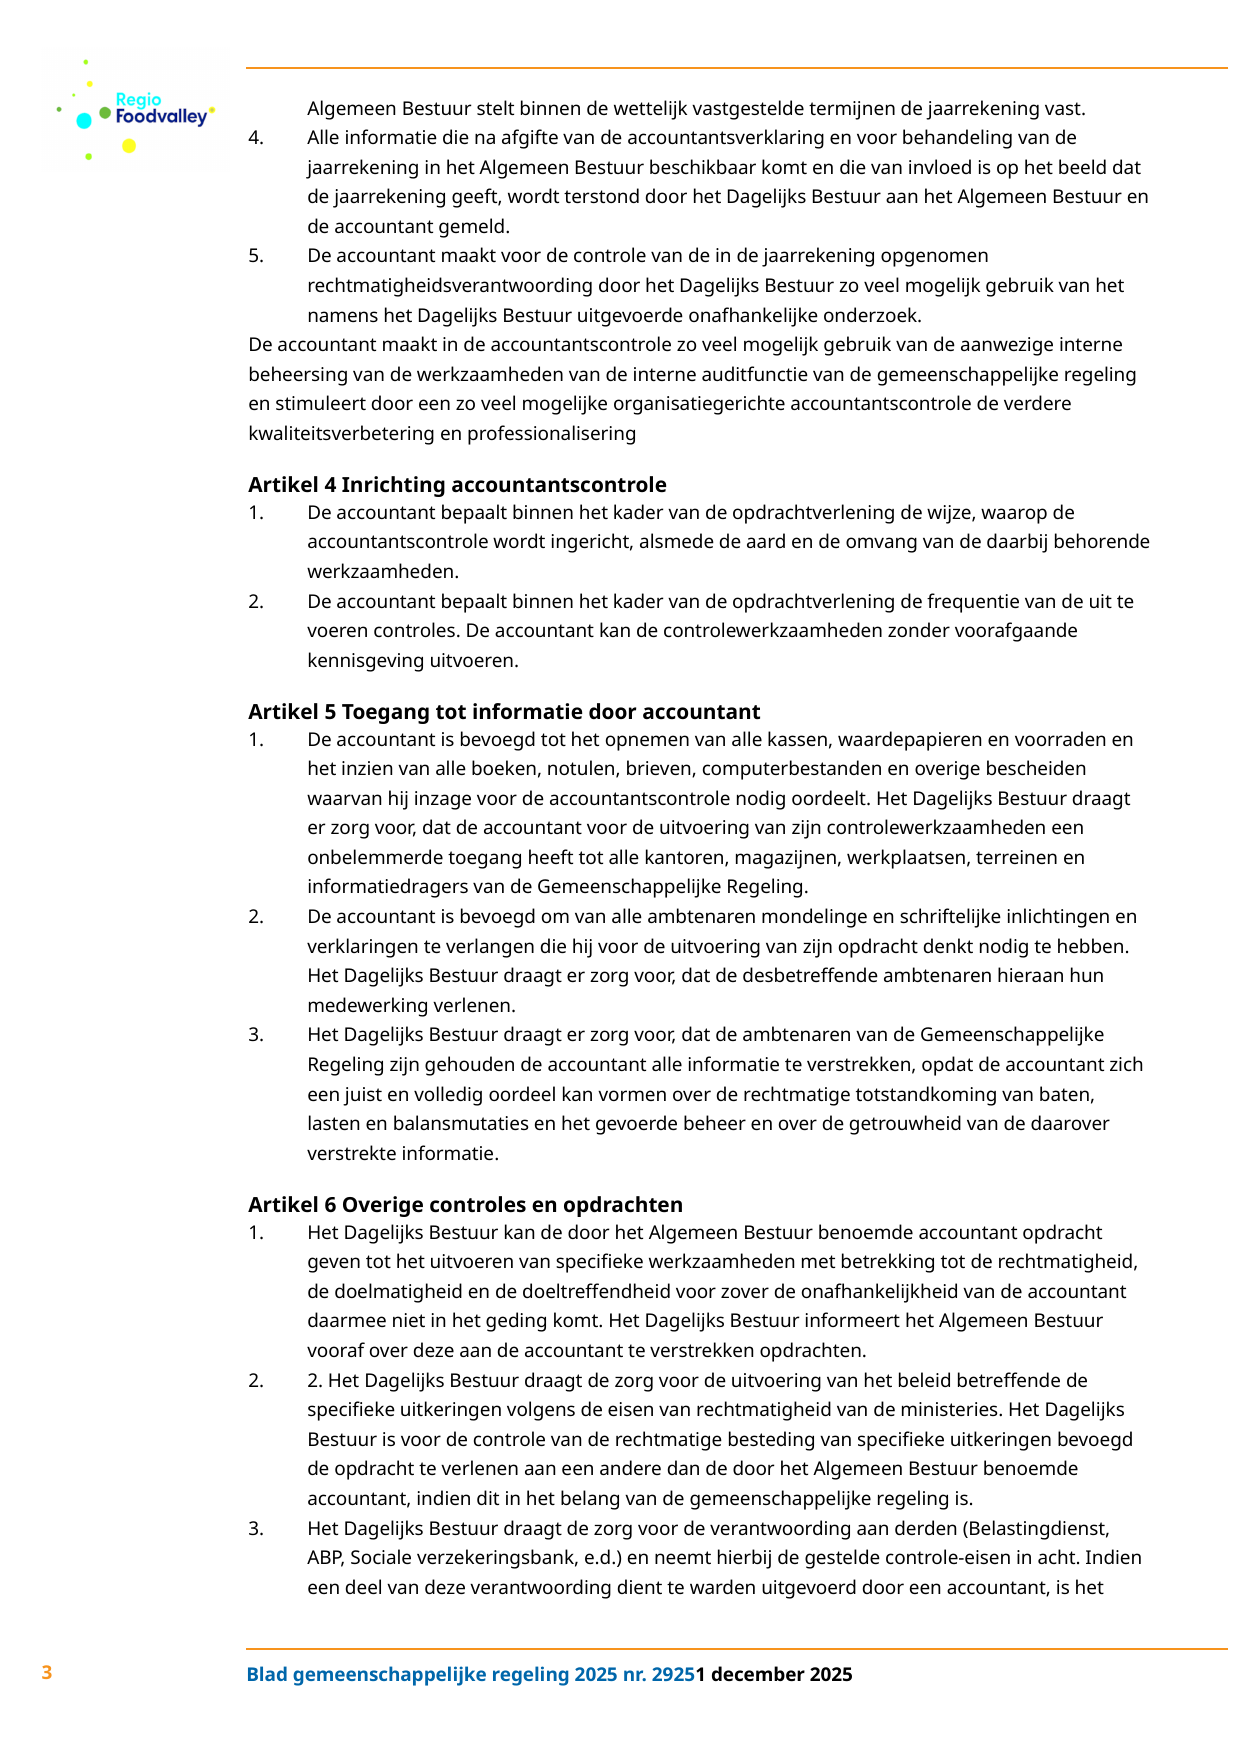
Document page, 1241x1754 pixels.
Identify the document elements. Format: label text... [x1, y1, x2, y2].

list De accountant is bevoegd tot het opnemen van alle kassen, waardepapieren en voorraden en het inzien van alle boeken, notulen, brieven, computerbestanden en overige bescheiden waarvan hij inzage voor de accountantscontrole nodig oordeelt. Het Dagelijks Bestuur draagt er zorg voor, dat de accountant voor de uitvoering van zijn controlewerkzaamheden een onbelemmerde toegang heeft tot alle kantoren, magazijnen, werkplaatsen, terreinen en informatiedragers van de Gemeenschappelijke Regeling. [248, 726, 1152, 899]
text Artikel 6 Overige controles en opdrachten [248, 1190, 1152, 1219]
list Alle informatie die na afgifte van de accountantsverklaring en voor behandeling van de jaarrekening in het Algemeen Bestuur beschikbaar komt en die van invloed is op het beeld dat de jaarrekening geeft, wordt terstond door het Dagelijks Bestuur aan het Algemeen Bestuur en de accountant gemeld. [248, 124, 1152, 239]
list Het Dagelijks Bestuur draagt de zorg voor de verantwoording aan derden (Belastingdienst, ABP, Sociale verzekeringsbank, e.d.) en neemt hierbij de gestelde controle-eisen in acht. Indien een deel van deze verantwoording dient te warden uitgevoerd door een accountant, is het [248, 1515, 1152, 1599]
list De accountant maakt voor de controle van de in de jaarrekening opgenomen rechtmatigheidsverantwoording door het Dagelijks Bestuur zo veel mogelijk gebruik van het namens het Dagelijks Bestuur uitgevoerde onafhankelijke onderzoek. [248, 243, 1152, 328]
text Artikel 4 Inrichting accountantscontrole [248, 471, 1152, 499]
list De accountant bepaalt binnen het kader van de opdrachtverlening de frequentie van de uit te voeren controles. De accountant kan de controlewerkzaamheden zonder voorafgaande kennisgeving uitvoeren. [248, 588, 1152, 673]
list Het Dagelijks Bestuur draagt er zorg voor, dat de ambtenaren van de Gemeenschappelijke Regeling zijn gehouden de accountant alle informatie te verstrekken, opdat de accountant zich een juist en volledig oordeel kan vormen over de rechtmatige totstandkoming van baten, lasten en balansmutaties en het gevoerde beheer en over de getrouwheid van de daarover verstrekte informatie. [248, 1022, 1152, 1166]
list 2. Het Dagelijks Bestuur draagt de zorg voor de uitvoering van het beleid betreffende de specifieke uitkeringen volgens de eisen van rechtmatigheid van de ministeries. Het Dagelijks Bestuur is voor de controle van de rechtmatige besteding van specifieke uitkeringen bevoegd de opdracht te verlenen aan een andere dan de door het Algemeen Bestuur benoemde accountant, indien dit in het belang van de gemeenschappelijke regeling is. [248, 1367, 1152, 1511]
text De accountant maakt in de accountantscontrole zo veel mogelijk gebruik van de aanwezige interne beheersing van de werkzaamheden van de interne auditfunctie van de gemeenschappelijke regeling en stimuleert door een zo veel mogelijke organisatiegerichte accountantscontrole de verdere kwaliteitsverbetering en professionalisering [248, 331, 1152, 446]
list Het Dagelijks Bestuur kan de door het Algemeen Bestuur benoemde accountant opdracht geven tot het uitvoeren van specifieke werkzaamheden met betrekking tot de rechtmatigheid, de doelmatigheid en de doeltreffendheid voor zover de onafhankelijkheid van de accountant daarmee niet in het geding komt. Het Dagelijks Bestuur informeert het Algemeen Bestuur vooraf over deze aan de accountant te verstrekken opdrachten. [248, 1219, 1152, 1363]
list De accountant bepaalt binnen het kader van de opdrachtverlening de wijze, waarop de accountantscontrole wordt ingericht, alsmede de aard en de omvang van de daarbij behorende werkzaamheden. [248, 499, 1152, 584]
picture [41, 47, 231, 172]
list De accountant is bevoegd om van alle ambtenaren mondelinge en schriftelijke inlichtingen en verklaringen te verlangen die hij voor de uitvoering van zijn opdracht denkt nodig te hebben. Het Dagelijks Bestuur draagt er zorg voor, dat de desbetreffende ambtenaren hieraan hun medewerking verlenen. [248, 903, 1152, 1018]
text Artikel 5 Toegang tot informatie door accountant [248, 697, 1152, 726]
list Algemeen Bestuur stelt binnen de wettelijk vastgestelde termijnen de jaarrekening vast. [248, 95, 1152, 121]
